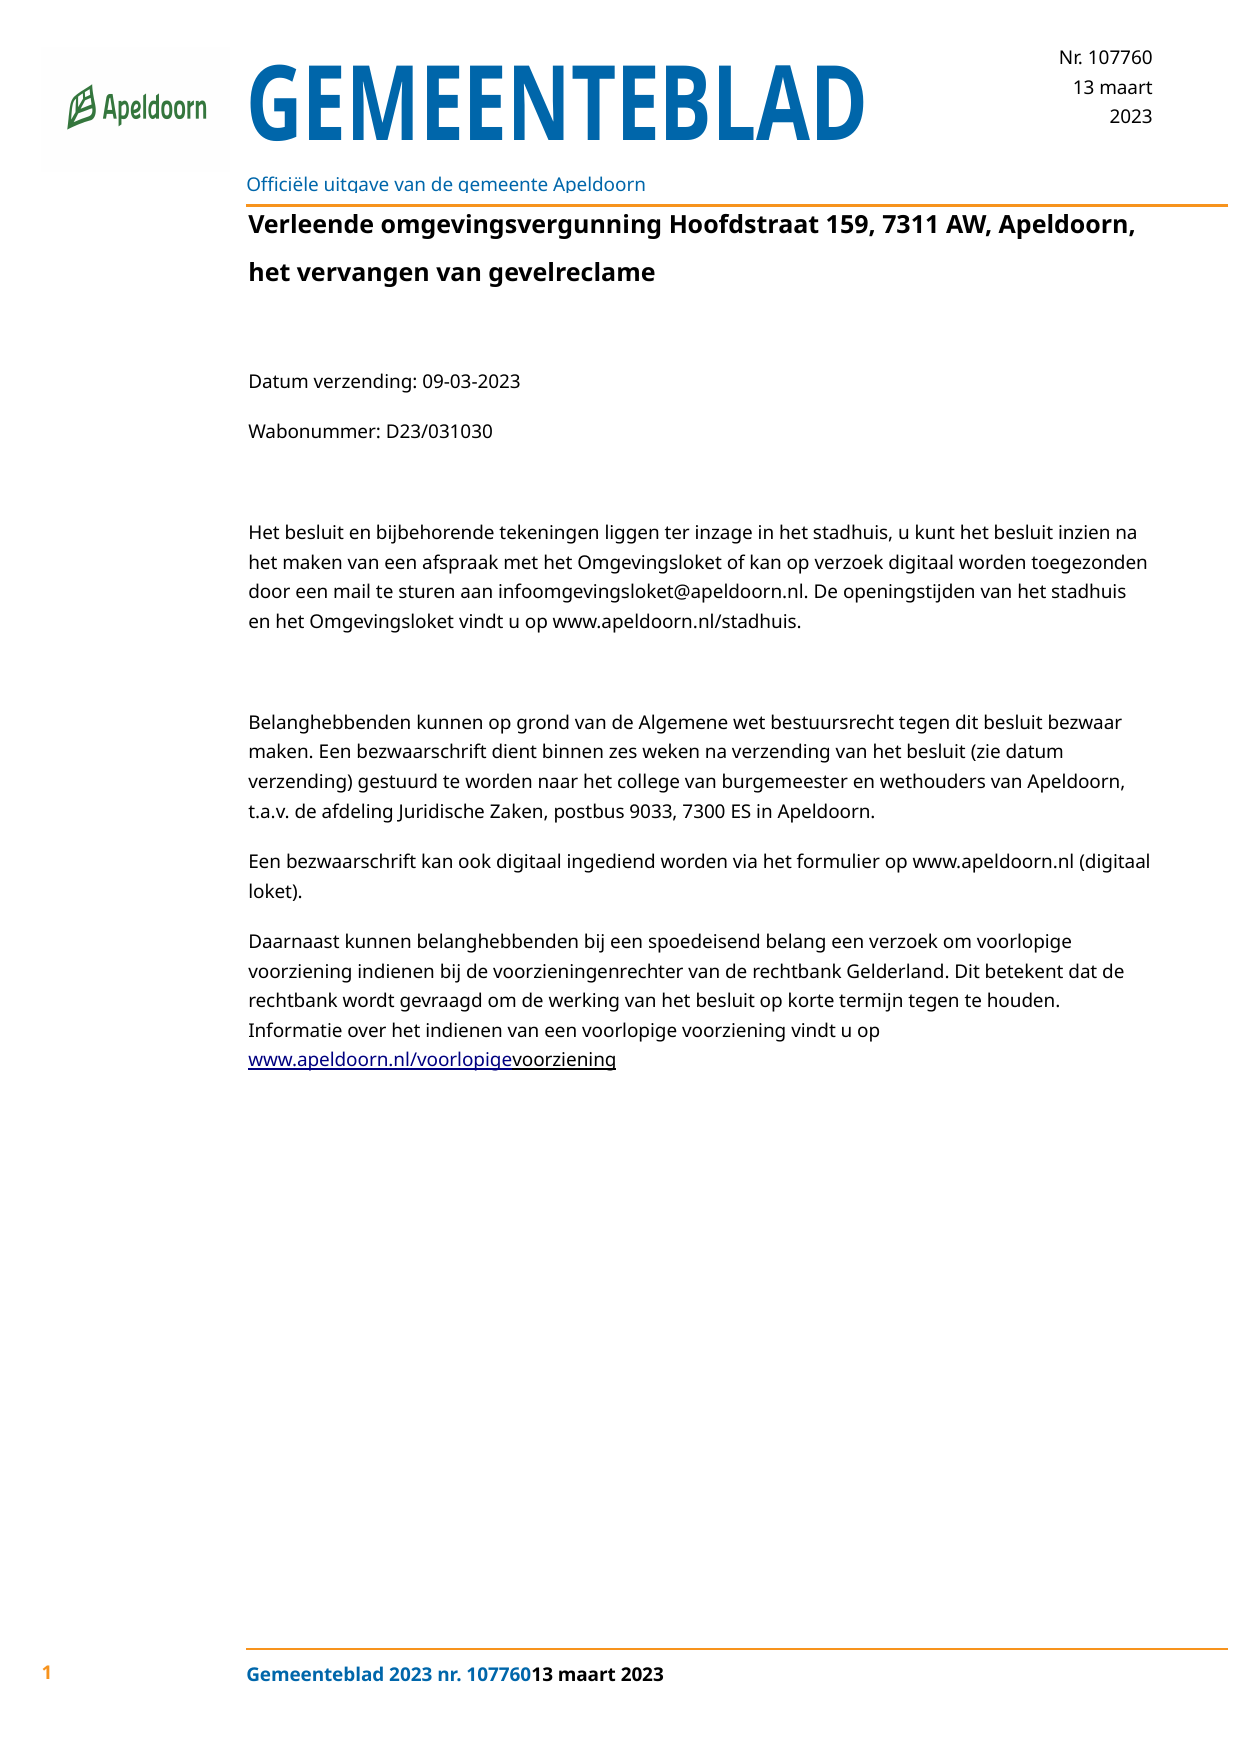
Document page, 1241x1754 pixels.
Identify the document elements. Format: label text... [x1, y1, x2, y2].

text Het besluit en bijbehorende tekeningen liggen ter inzage in het stadhuis, u kunt het besluit inzien na het maken van een afspraak met het Omgevingsloket of kan op verzoek digitaal worden toegezonden door een mail te sturen aan infoomgevingsloket@apeldoorn.nl. De openingstijden van het stadhuis en het Omgevingsloket vindt u op www.apeldoorn.nl/stadhuis. [248, 519, 1152, 634]
text Datum verzending: 09-03-2023 [248, 368, 1152, 394]
text Belanghebbenden kunnen op grond van de Algemene wet bestuursrecht tegen dit besluit bezwaar maken. Een bezwaarschrift dient binnen zes weken na verzending van het besluit (zie datum verzending) gestuurd te worden naar het college van burgemeester en wethouders van Apeldoorn, t.a.v. de afdeling Juridische Zaken, postbus 9033, 7300 ES in Apeldoorn. [248, 709, 1152, 824]
text Wabonummer: D23/031030 [248, 419, 1152, 444]
text Verleende omgevingsvergunning Hoofdstraat 159, 7311 AW, Apeldoorn, het vervangen van gevelreclame [248, 207, 1152, 288]
text Een bezwaarschrift kan ook digitaal ingediend worden via het formulier op www.apeldoorn.nl (digitaal loket). [248, 848, 1152, 904]
text Daarnaast kunnen belanghebbenden bij een spoedeisend belang een verzoek om voorlopige voorziening indienen bij de voorzieningenrechter van de rechtbank Gelderland. Dit betekent dat de rechtbank wordt gevraagd om de werking van het besluit op korte termijn tegen te houden. Informatie over het indienen van een voorlopige voorziening vindt u op www.apeldoorn.nl/voorlopigevoorziening [248, 928, 1152, 1072]
picture [41, 47, 231, 172]
